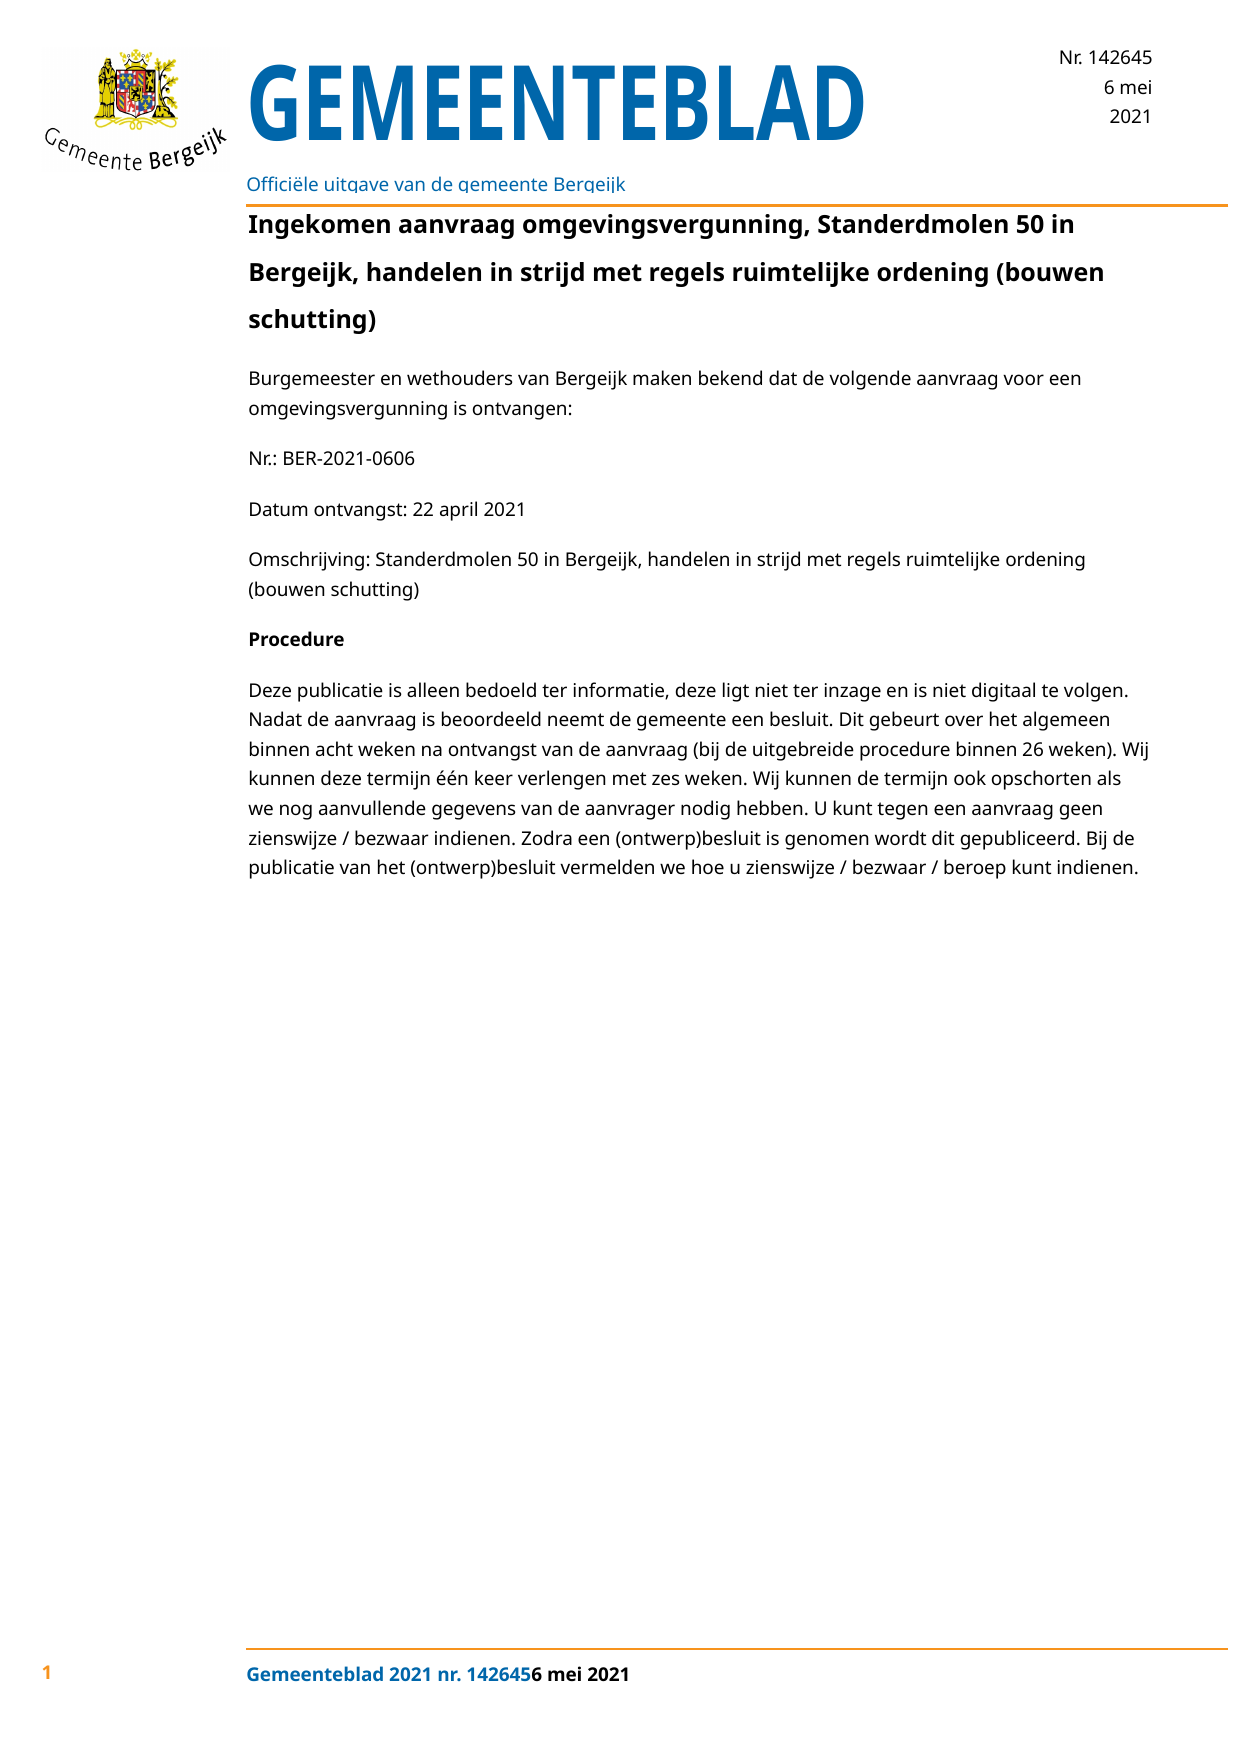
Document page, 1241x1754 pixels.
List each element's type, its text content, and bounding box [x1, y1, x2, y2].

text Omschrijving: Standerdmolen 50 in Bergeijk, handelen in strijd met regels ruimtelijke ordening (bouwen schutting) [248, 546, 1152, 602]
text Ingekomen aanvraag omgevingsvergunning, Standerdmolen 50 in Bergeijk, handelen in strijd met regels ruimtelijke ordening (bouwen schutting) [248, 207, 1152, 336]
text Deze publicatie is alleen bedoeld ter informatie, deze ligt niet ter inzage en is niet digitaal te volgen. Nadat de aanvraag is beoordeeld neemt de gemeente een besluit. Dit gebeurt over het algemeen binnen acht weken na ontvangst van de aanvraag (bij de uitgebreide procedure binnen 26 weken). Wij kunnen deze termijn één keer verlengen met zes weken. Wij kunnen de termijn ook opschorten als we nog aanvullende gegevens van de aanvrager nodig hebben. U kunt tegen een aanvraag geen zienswijze / bezwaar indienen. Zodra een (ontwerp)besluit is genomen wordt dit gepubliceerd. Bij de publicatie van het (ontwerp)besluit vermelden we hoe u zienswijze / bezwaar / beroep kunt indienen. [248, 677, 1152, 880]
text Nr.: BER-2021-0606 [248, 446, 1152, 471]
text Datum ontvangst: 22 april 2021 [248, 496, 1152, 522]
text Burgemeester en wethouders van Bergeijk maken bekend dat de volgende aanvraag voor een omgevingsvergunning is ontvangen: [248, 366, 1152, 421]
picture [41, 47, 231, 172]
text Procedure [248, 626, 1152, 652]
